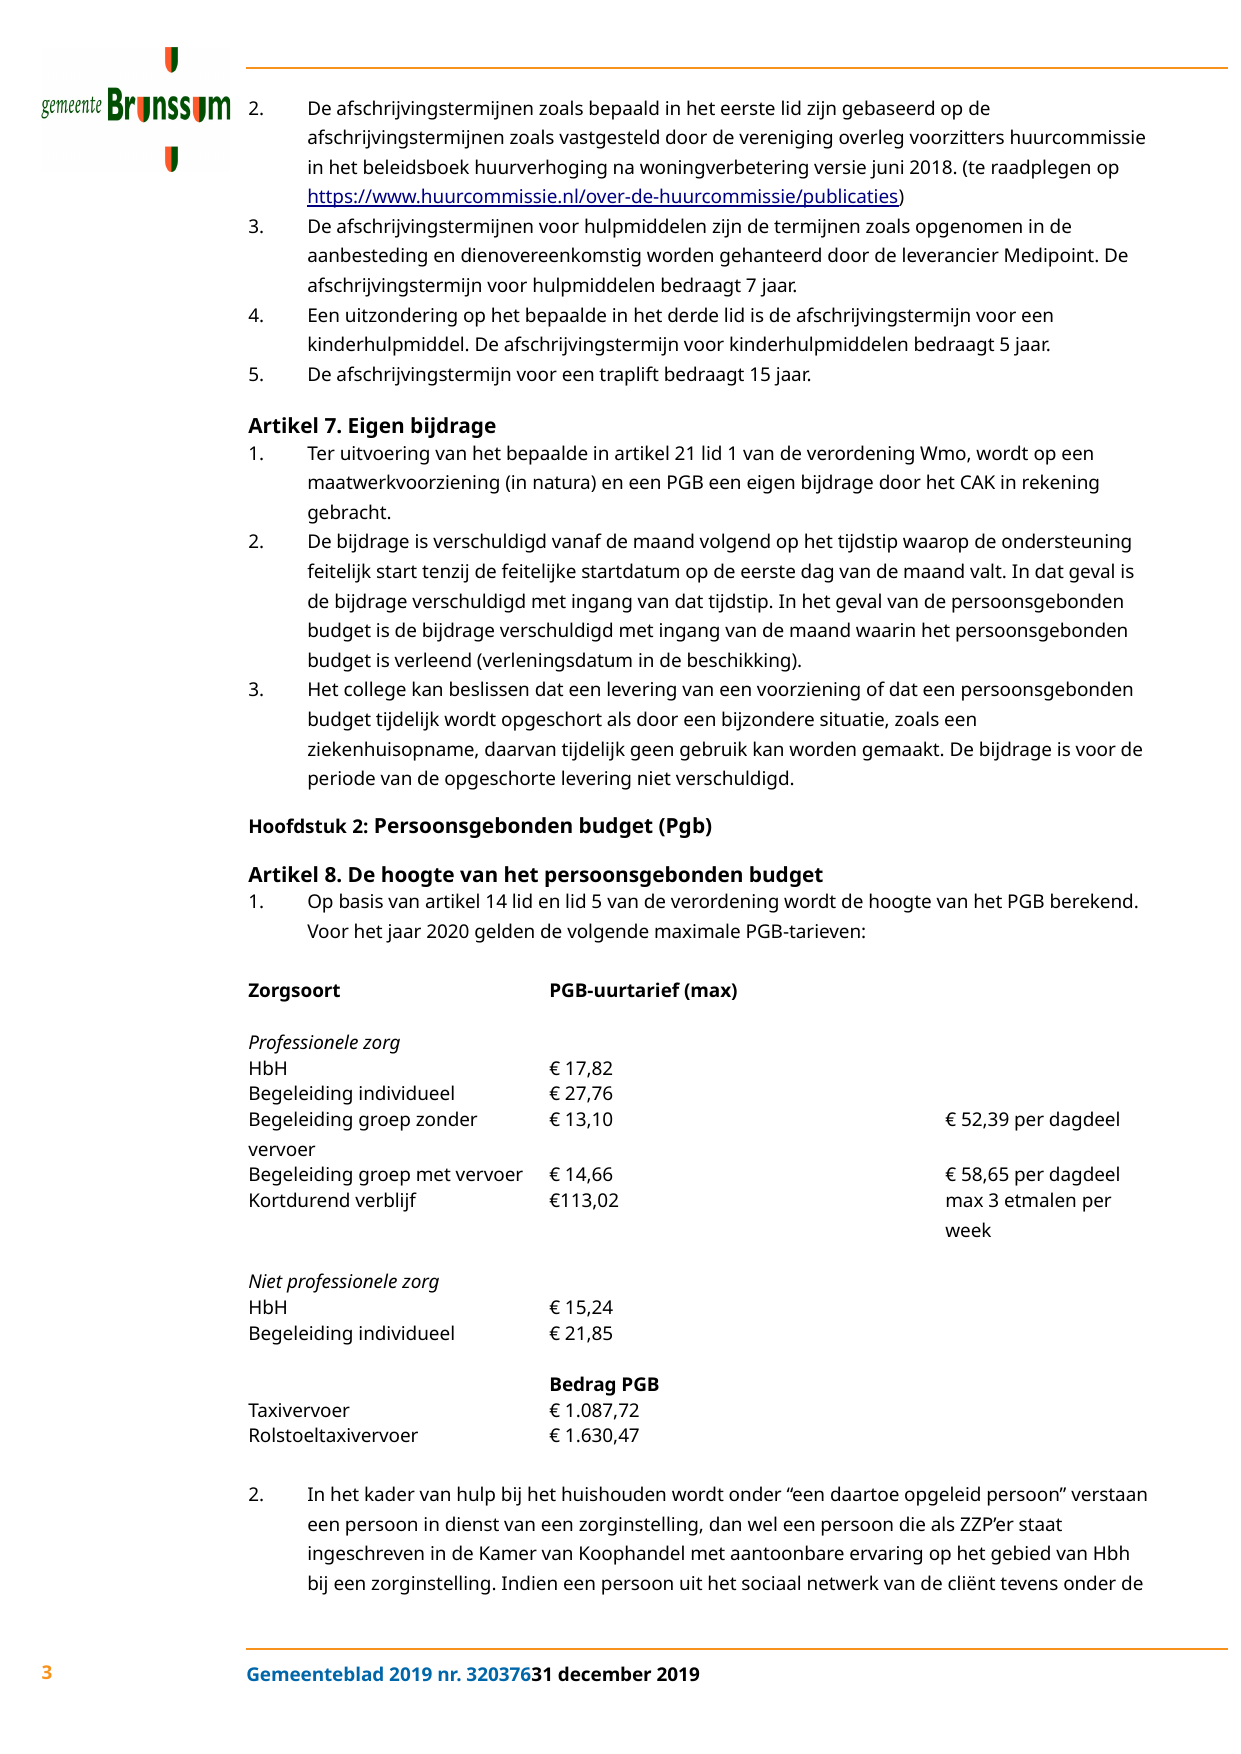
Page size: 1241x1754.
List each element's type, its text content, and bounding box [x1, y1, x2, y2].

table_cell [248, 1371, 549, 1397]
table_cell €113,02 [549, 1187, 945, 1242]
list De afschrijvingstermijn voor een traplift bedraagt 15 jaar. [248, 361, 1152, 387]
table_cell Bedrag PGB [549, 1371, 945, 1397]
table_cell € 1.630,47 [549, 1423, 945, 1448]
table_cell [549, 1003, 945, 1029]
table_cell [945, 1423, 1152, 1448]
table_cell Niet professionele zorg [248, 1268, 549, 1294]
table_cell [945, 1003, 1152, 1029]
table_cell [945, 1055, 1152, 1080]
table_cell [945, 1371, 1152, 1397]
table_cell [248, 1345, 549, 1371]
table_cell € 1.087,72 [549, 1397, 945, 1423]
list De bijdrage is verschuldigd vanaf de maand volgend op het tijdstip waarop de ondersteuning feitelijk start tenzij de feitelijke startdatum op de eerste dag van de maand valt. In dat geval is de bijdrage verschuldigd met ingang van dat tijdstip. In het geval van de persoonsgebonden budget is de bijdrage verschuldigd met ingang van de maand waarin het persoonsgebonden budget is verleend (verleningsdatum in de beschikking). [248, 529, 1152, 673]
table_header [945, 978, 1152, 1003]
table_cell [945, 1294, 1152, 1320]
table_cell [945, 1320, 1152, 1345]
table_cell [945, 1029, 1152, 1055]
table_header Zorgsoort [248, 978, 549, 1003]
table_cell [549, 1268, 945, 1294]
list De afschrijvingstermijnen voor hulpmiddelen zijn de termijnen zoals opgenomen in de aanbesteding en dienovereenkomstig worden gehanteerd door de leverancier Medipoint. De afschrijvingstermijn voor hulpmiddelen bedraagt 7 jaar. [248, 213, 1152, 298]
table_cell [549, 1243, 945, 1268]
table_cell Begeleiding individueel [248, 1080, 549, 1106]
list De afschrijvingstermijnen zoals bepaald in het eerste lid zijn gebaseerd op de afschrijvingstermijnen zoals vastgesteld door de vereniging overleg voorzitters huurcommissie in het beleidsboek huurverhoging na woningverbetering versie juni 2018. (te raadplegen op https://www.huurcommissie.nl/over-de-huurcommissie/publicaties) [248, 95, 1152, 209]
table_cell € 58,65 per dagdeel [945, 1161, 1152, 1187]
table_cell Rolstoeltaxivervoer [248, 1423, 549, 1448]
table_cell € 15,24 [549, 1294, 945, 1320]
picture [41, 47, 231, 172]
table_cell [945, 1397, 1152, 1423]
table_cell [945, 1268, 1152, 1294]
table_cell Begeleiding individueel [248, 1320, 549, 1345]
table_cell Begeleiding groep zonder vervoer [248, 1106, 549, 1161]
table_cell € 17,82 [549, 1055, 945, 1080]
table_cell [945, 1080, 1152, 1106]
table_cell [248, 1243, 549, 1268]
list Op basis van artikel 14 lid en lid 5 van de verordening wordt de hoogte van het PGB berekend. Voor het jaar 2020 gelden de volgende maximale PGB-tarieven: [248, 889, 1152, 944]
table_cell [248, 1003, 549, 1029]
table_cell [945, 1243, 1152, 1268]
table_cell [549, 1029, 945, 1055]
list Ter uitvoering van het bepaalde in artikel 21 lid 1 van de verordening Wmo, wordt op een maatwerkvoorziening (in natura) en een PGB een eigen bijdrage door het CAK in rekening gebracht. [248, 440, 1152, 525]
table_cell HbH [248, 1055, 549, 1080]
text Artikel 7. Eigen bijdrage [248, 411, 1152, 440]
table_cell [549, 1345, 945, 1371]
table_cell Begeleiding groep met vervoer [248, 1161, 549, 1187]
table_cell [945, 1345, 1152, 1371]
table_cell € 27,76 [549, 1080, 945, 1106]
table_cell € 52,39 per dagdeel [945, 1106, 1152, 1161]
table_cell Taxivervoer [248, 1397, 549, 1423]
table_cell HbH [248, 1294, 549, 1320]
text Hoofdstuk 2: Persoonsgebonden budget (Pgb) [248, 811, 1152, 839]
table_cell Professionele zorg [248, 1029, 549, 1055]
table_cell € 13,10 [549, 1106, 945, 1161]
list Het college kan beslissen dat een levering van een voorziening of dat een persoonsgebonden budget tijdelijk wordt opgeschort als door een bijzondere situatie, zoals een ziekenhuisopname, daarvan tijdelijk geen gebruik kan worden gemaakt. De bijdrage is voor de periode van de opgeschorte levering niet verschuldigd. [248, 677, 1152, 791]
list Een uitzondering op het bepaalde in het derde lid is de afschrijvingstermijn voor een kinderhulpmiddel. De afschrijvingstermijn voor kinderhulpmiddelen bedraagt 5 jaar. [248, 302, 1152, 357]
table_cell € 21,85 [549, 1320, 945, 1345]
table_cell Kortdurend verblijf [248, 1187, 549, 1242]
table_cell € 14,66 [549, 1161, 945, 1187]
table_cell max 3 etmalen per week [945, 1187, 1152, 1242]
table_header PGB-uurtarief (max) [549, 978, 945, 1003]
text Artikel 8. De hoogte van het persoonsgebonden budget [248, 860, 1152, 889]
list In het kader van hulp bij het huishouden wordt onder “een daartoe opgeleid persoon” verstaan een persoon in dienst van een zorginstelling, dan wel een persoon die als ZZP’er staat ingeschreven in de Kamer van Koophandel met aantoonbare ervaring op het gebied van Hbh bij een zorginstelling. Indien een persoon uit het sociaal netwerk van de cliënt tevens onder de [248, 1481, 1152, 1596]
